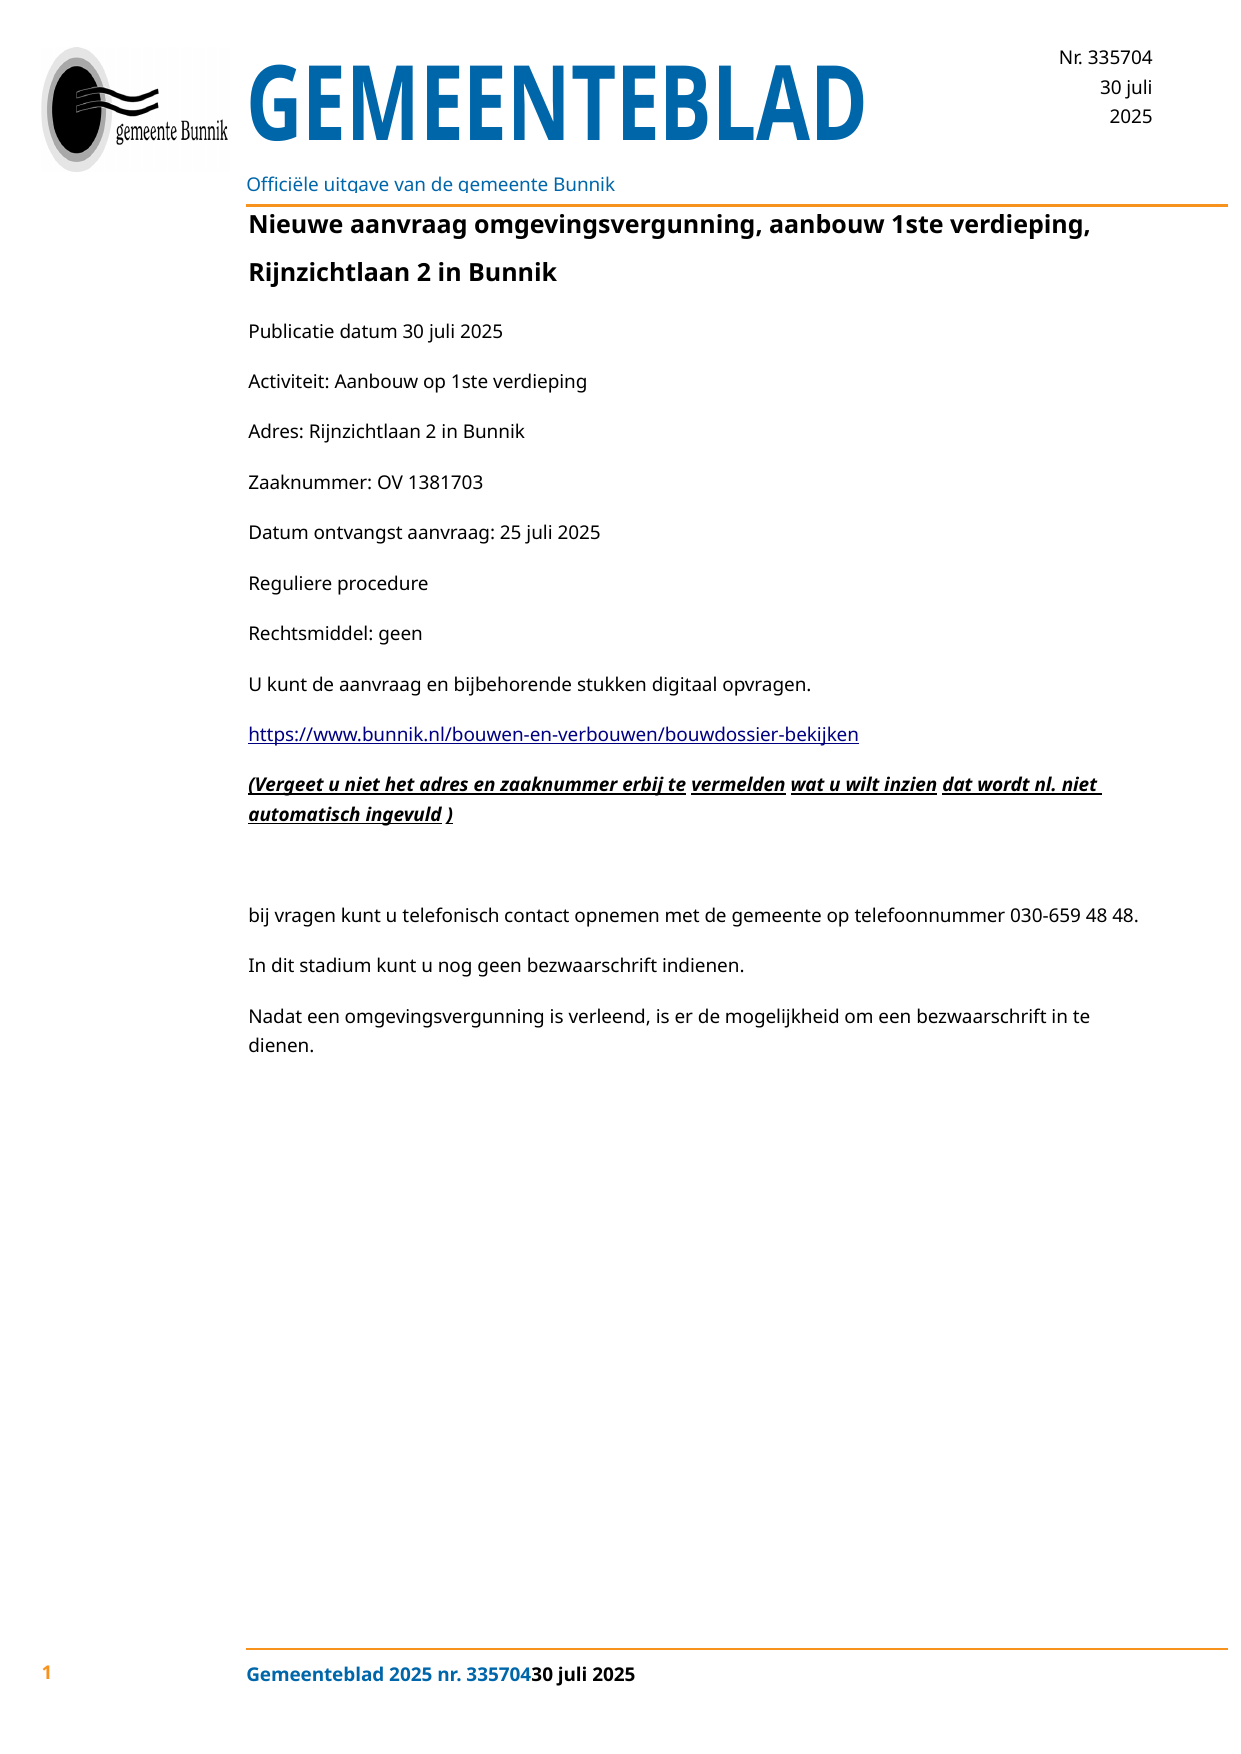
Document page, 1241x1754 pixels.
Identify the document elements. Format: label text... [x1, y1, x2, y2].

text Rechtsmiddel: geen [248, 620, 1152, 646]
text Nieuwe aanvraag omgevingsvergunning, aanbouw 1ste verdieping, Rijnzichtlaan 2 in Bunnik [248, 207, 1152, 288]
text bij vragen kunt u telefonisch contact opnemen met de gemeente op telefoonnummer 030-659 48 48. [248, 902, 1152, 928]
text Activiteit: Aanbouw op 1ste verdieping [248, 368, 1152, 394]
text Publicatie datum 30 juli 2025 [248, 318, 1152, 344]
text (Vergeet u niet het adres en zaaknummer erbij te vermelden wat u wilt inzien dat wordt nl. niet automatisch ingevuld ) [248, 772, 1152, 827]
text Datum ontvangst aanvraag: 25 juli 2025 [248, 519, 1152, 545]
text Nadat een omgevingsvergunning is verleend, is er de mogelijkheid om een bezwaarschrift in te dienen. [248, 1003, 1152, 1058]
text In dit stadium kunt u nog geen bezwaarschrift indienen. [248, 952, 1152, 978]
text Reguliere procedure [248, 570, 1152, 596]
text Adres: Rijnzichtlaan 2 in Bunnik [248, 419, 1152, 444]
text https://www.bunnik.nl/bouwen-en-verbouwen/bouwdossier-bekijken [248, 721, 1152, 747]
text U kunt de aanvraag en bijbehorende stukken digitaal opvragen. [248, 671, 1152, 697]
text Zaaknummer: OV 1381703 [248, 469, 1152, 495]
picture [41, 47, 231, 172]
